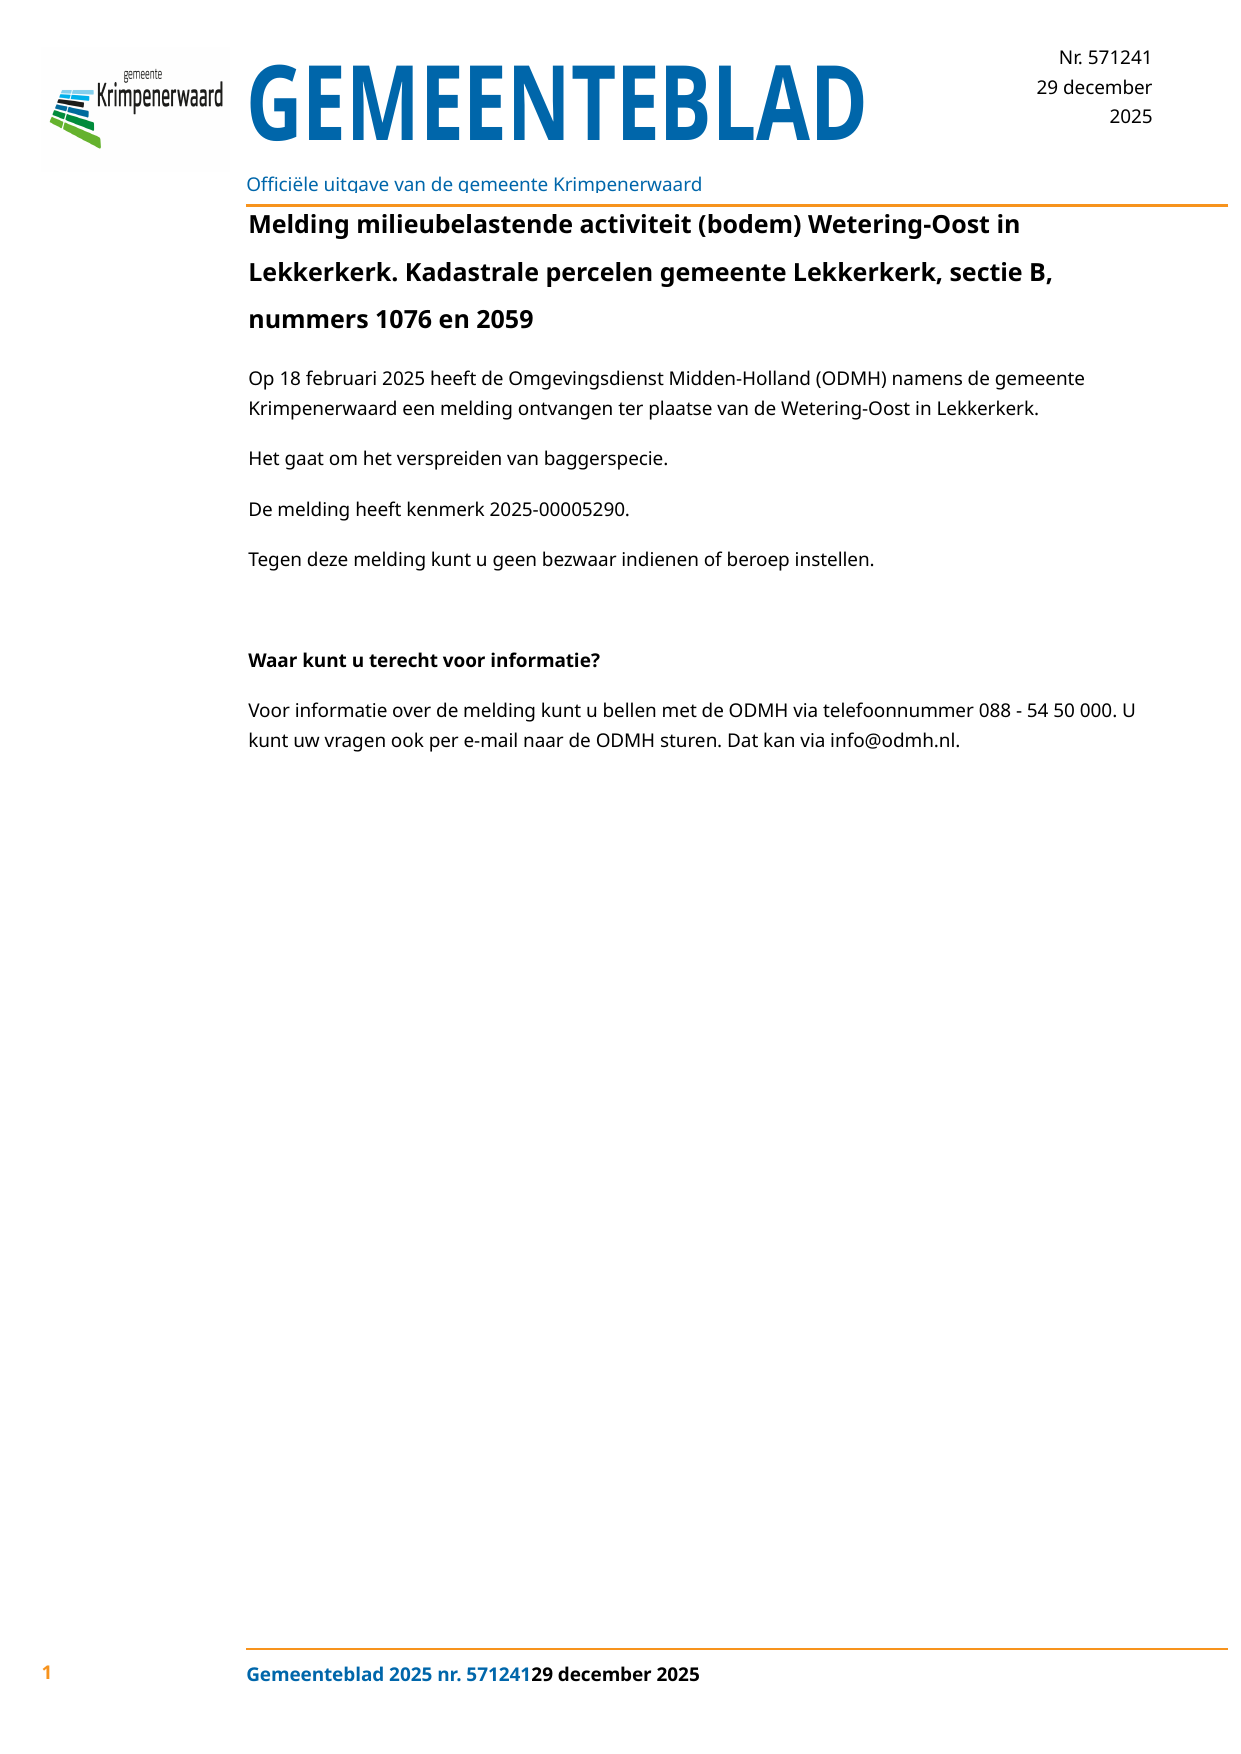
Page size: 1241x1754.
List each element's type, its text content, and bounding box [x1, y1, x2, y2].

text Op 18 februari 2025 heeft de Omgevingsdienst Midden-Holland (ODMH) namens de gemeente Krimpenerwaard een melding ontvangen ter plaatse van de Wetering-Oost in Lekkerkerk. [248, 366, 1152, 421]
text De melding heeft kenmerk 2025-00005290. [248, 496, 1152, 522]
text Het gaat om het verspreiden van baggerspecie. [248, 446, 1152, 471]
text Waar kunt u terecht voor informatie? [248, 647, 1152, 673]
text Voor informatie over de melding kunt u bellen met de ODMH via telefoonnummer 088 - 54 50 000. U kunt uw vragen ook per e-mail naar de ODMH sturen. Dat kan via info@odmh.nl. [248, 698, 1152, 753]
picture [41, 47, 231, 172]
text Melding milieubelastende activiteit (bodem) Wetering-Oost in Lekkerkerk. Kadastrale percelen gemeente Lekkerkerk, sectie B, nummers 1076 en 2059 [248, 207, 1152, 336]
text Tegen deze melding kunt u geen bezwaar indienen of beroep instellen. [248, 546, 1152, 572]
